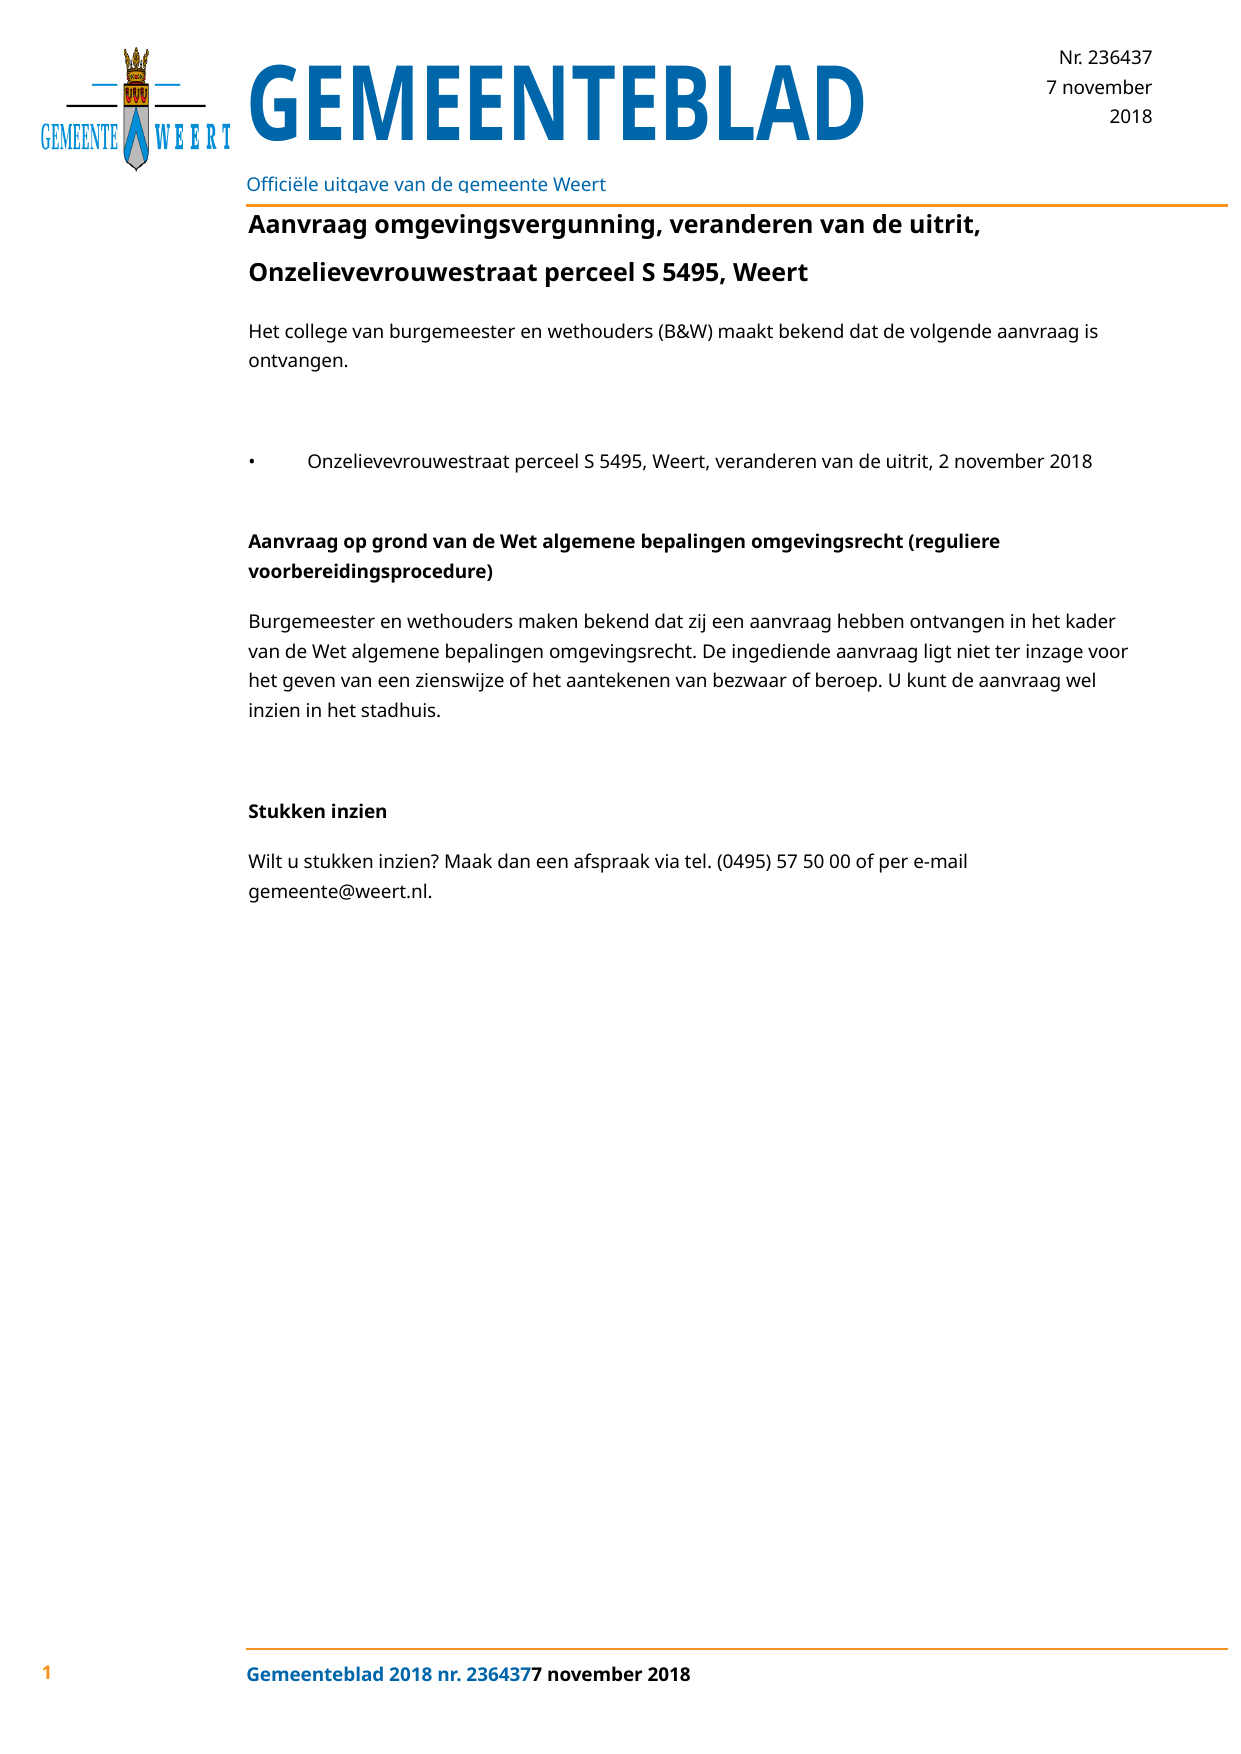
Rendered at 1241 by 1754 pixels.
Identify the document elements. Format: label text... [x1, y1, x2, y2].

picture [41, 47, 231, 172]
text Aanvraag op grond van de Wet algemene bepalingen omgevingsrecht (reguliere voorbereidingsprocedure) [248, 528, 1152, 584]
text Het college van burgemeester en wethouders (B&W) maakt bekend dat de volgende aanvraag is ontvangen. [248, 318, 1152, 373]
text Wilt u stukken inzien? Maak dan een afspraak via tel. (0495) 57 50 00 of per e-mail gemeente@weert.nl. [248, 848, 1152, 904]
list Onzelievevrouwestraat perceel S 5495, Weert, veranderen van de uitrit, 2 november 2018 [248, 448, 1152, 474]
text Stukken inzien [248, 798, 1152, 824]
text Burgemeester en wethouders maken bekend dat zij een aanvraag hebben ontvangen in het kader van de Wet algemene bepalingen omgevingsrecht. De ingediende aanvraag ligt niet ter inzage voor het geven van een zienswijze of het aantekenen van bezwaar of beroep. U kunt de aanvraag wel inzien in het stadhuis. [248, 608, 1152, 723]
text Aanvraag omgevingsvergunning, veranderen van de uitrit, Onzelievevrouwestraat perceel S 5495, Weert [248, 207, 1152, 288]
